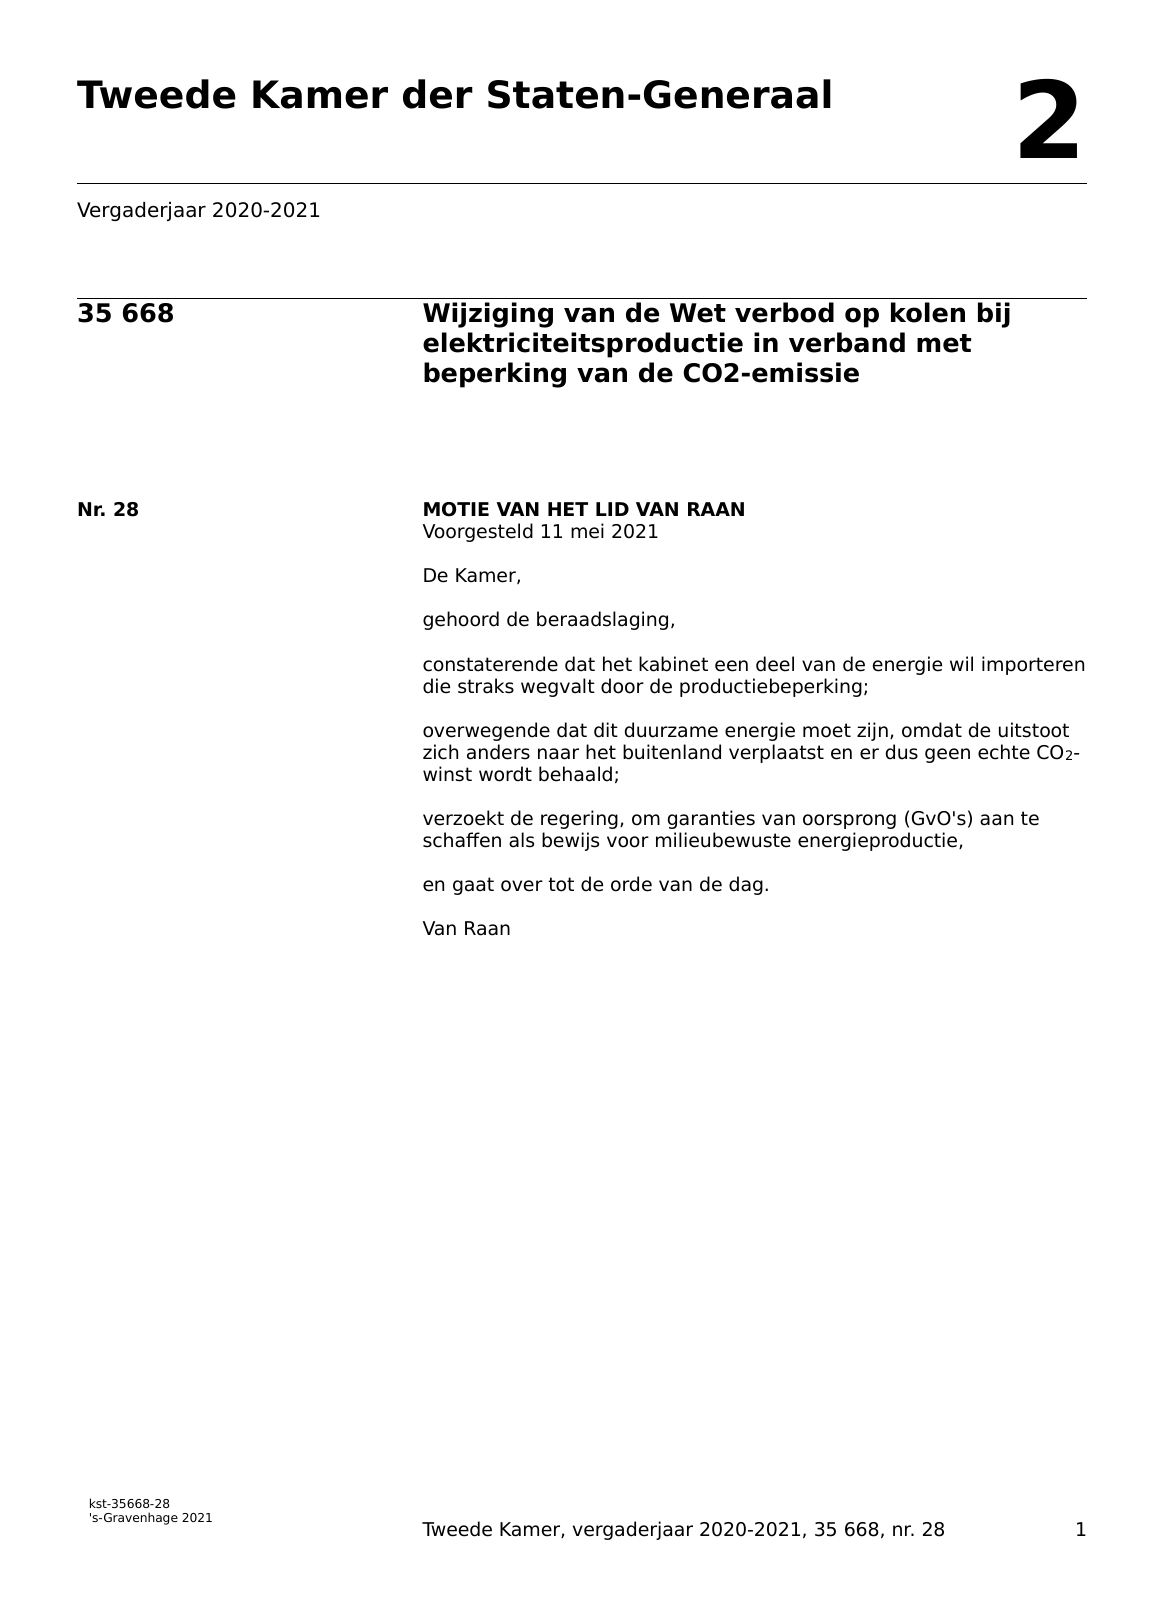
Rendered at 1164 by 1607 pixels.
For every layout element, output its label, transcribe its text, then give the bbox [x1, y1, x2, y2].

text overwegende dat dit duurzame energie moet zijn, omdat de uitstoot zich anders naar het buitenland verplaatst en er dus geen echte CO2-winst wordt behaald; [422, 720, 1087, 786]
text verzoekt de regering, om garanties van oorsprong (GvO's) aan te schaffen als bewijs voor milieubewuste energieproductie, [422, 808, 1087, 852]
table_header Tweede Kamer der Staten-Generaal [77, 59, 886, 183]
text 's-Gravenhage 2021 [88, 1511, 323, 1525]
text kst-35668-28 [88, 1497, 323, 1511]
text De Kamer, [422, 565, 1087, 587]
text Voorgesteld 11 mei 2021 [422, 521, 1087, 543]
text gehoord de beraadslaging, [422, 609, 1087, 631]
subtitle 35 668 Wijziging van de Wet verbod op kolen bij elektriciteitsproductie in verband met beperking van de CO2-emissie [77, 299, 1087, 388]
text Van Raan [422, 918, 1087, 940]
text en gaat over tot de orde van de dag. [422, 874, 1087, 896]
table_header 2 [886, 59, 1087, 183]
text constaterende dat het kabinet een deel van de energie wil importeren die straks wegvalt door de productiebeperking; [422, 653, 1087, 697]
subtitle Nr. 28 MOTIE VAN HET LID VAN RAAN [77, 499, 1087, 521]
table_cell Vergaderjaar 2020-2021 [77, 184, 1087, 298]
